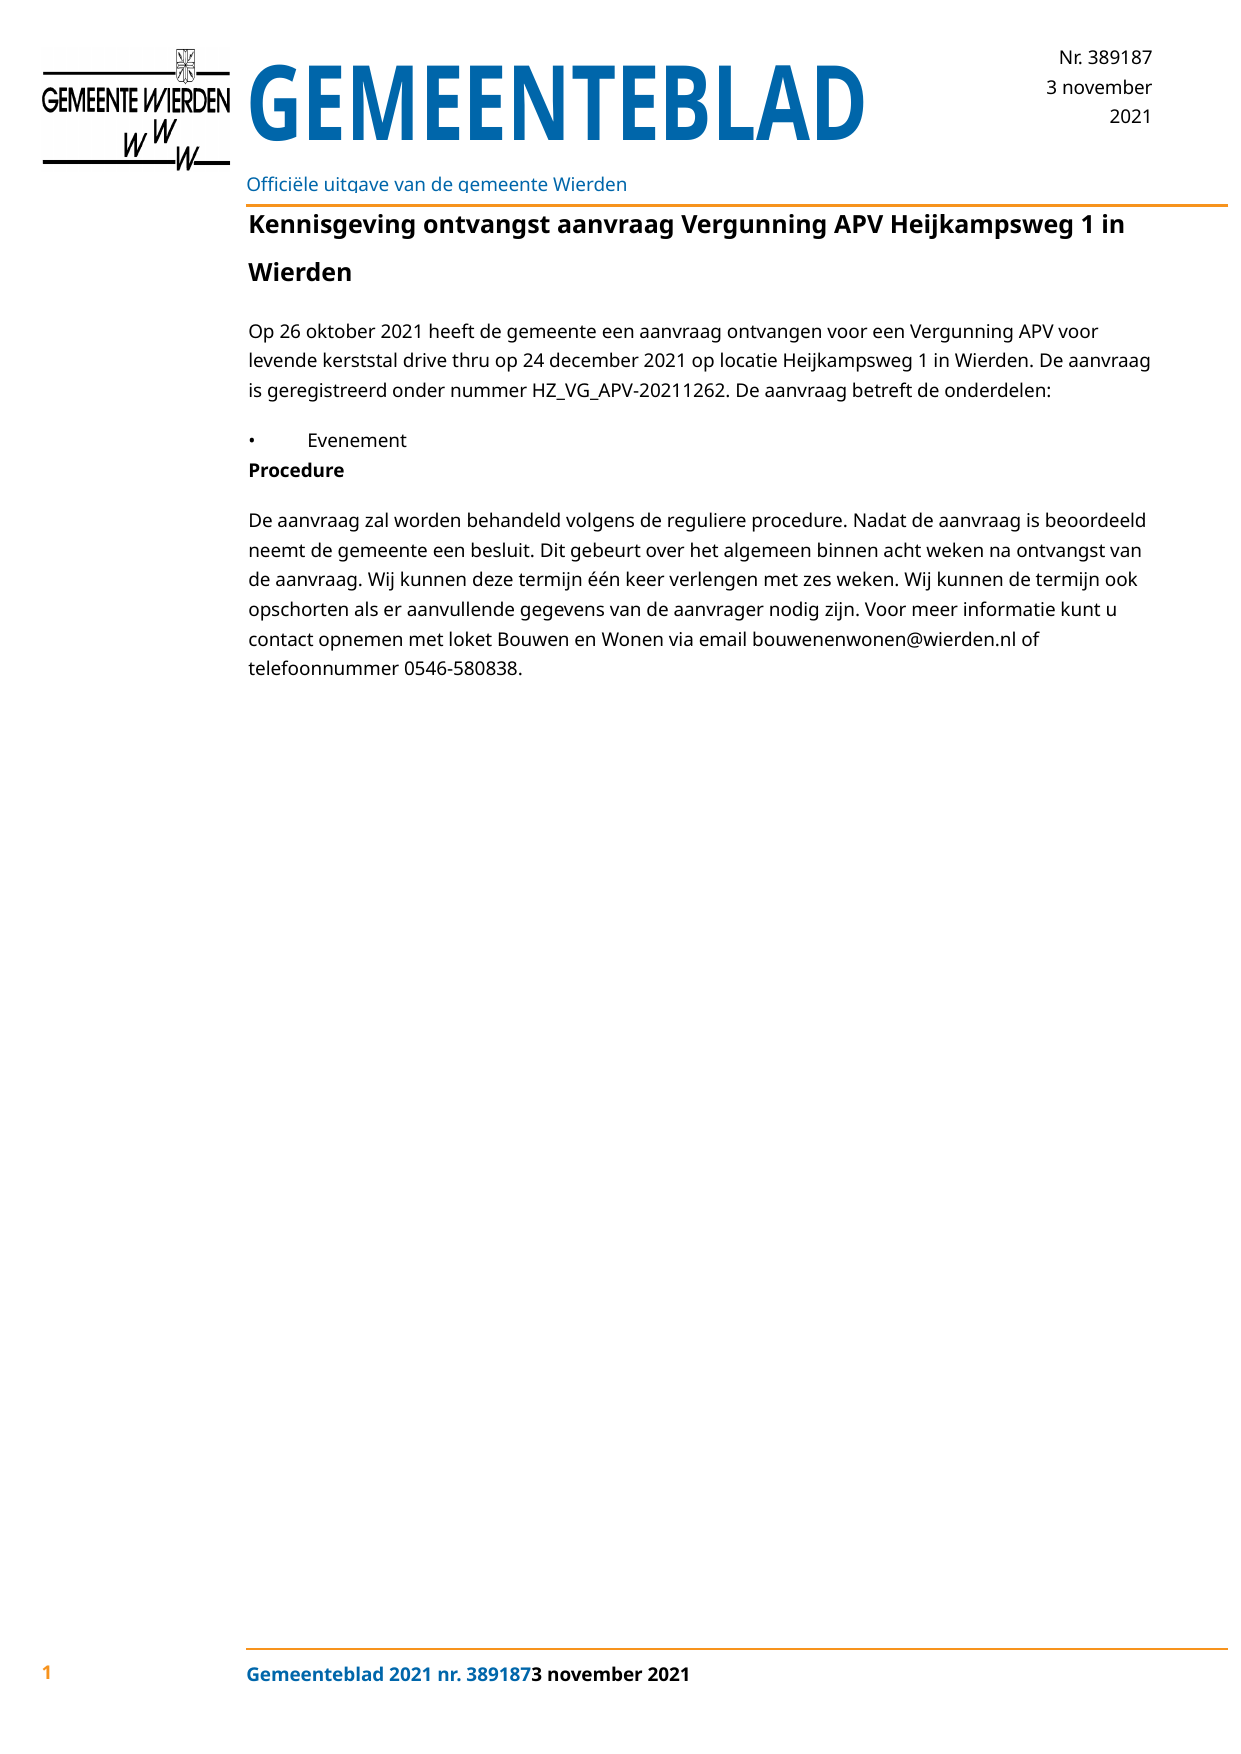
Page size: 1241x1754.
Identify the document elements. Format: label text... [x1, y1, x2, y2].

text Procedure [248, 457, 1152, 483]
text Op 26 oktober 2021 heeft de gemeente een aanvraag ontvangen voor een Vergunning APV voor levende kerststal drive thru op 24 december 2021 op locatie Heijkampsweg 1 in Wierden. De aanvraag is geregistreerd onder nummer HZ_VG_APV-20211262. De aanvraag betreft de onderdelen: [248, 318, 1152, 403]
text De aanvraag zal worden behandeld volgens de reguliere procedure. Nadat de aanvraag is beoordeeld neemt de gemeente een besluit. Dit gebeurt over het algemeen binnen acht weken na ontvangst van de aanvraag. Wij kunnen deze termijn één keer verlengen met zes weken. Wij kunnen de termijn ook opschorten als er aanvullende gegevens van de aanvrager nodig zijn. Voor meer informatie kunt u contact opnemen met loket Bouwen en Wonen via email bouwenenwonen@wierden.nl of telefoonnummer 0546-580838. [248, 507, 1152, 681]
picture [41, 47, 231, 172]
text Kennisgeving ontvangst aanvraag Vergunning APV Heijkampsweg 1 in Wierden [248, 207, 1152, 288]
list Evenement [248, 427, 1152, 453]
